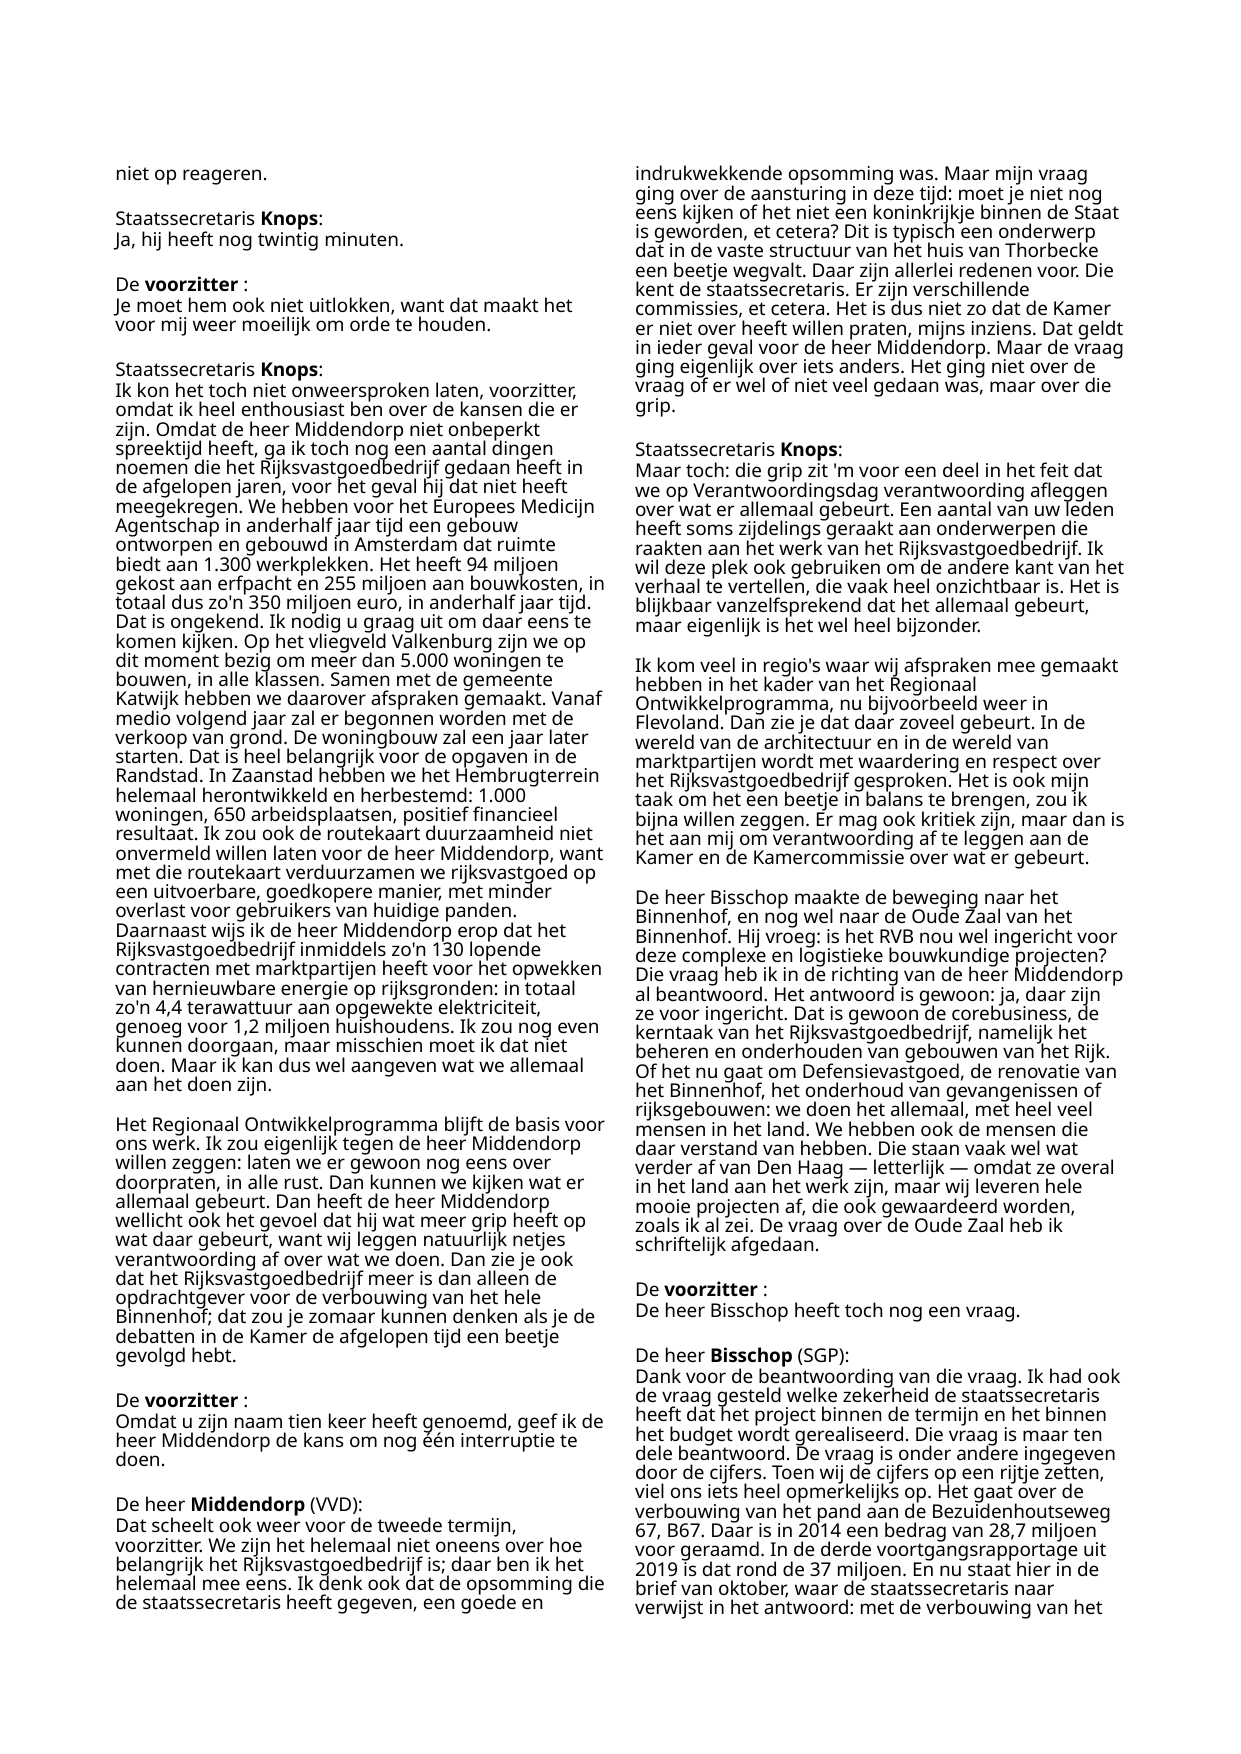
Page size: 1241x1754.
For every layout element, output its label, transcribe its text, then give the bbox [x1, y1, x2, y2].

text Ik kom veel in regio's waar wij afspraken mee gemaakt hebben in het kader van het Regionaal Ontwikkelprogramma, nu bijvoorbeeld weer in Flevoland. Dan zie je dat daar zoveel gebeurt. In de wereld van de architectuur en in de wereld van marktpartijen wordt met waardering en respect over het Rijksvastgoedbedrijf gesproken. Het is ook mijn taak om het een beetje in balans te brengen, zou ik bijna willen zeggen. Er mag ook kritiek zijn, maar dan is het aan mij om verantwoording af te leggen aan de Kamer en de Kamercommissie over wat er gebeurt. [635, 657, 1125, 868]
text De heer Bisschop (SGP): [635, 1342, 1125, 1368]
text Omdat u zijn naam tien keer heeft genoemd, geef ik de heer Middendorp de kans om nog één interruptie te doen. [115, 1413, 605, 1471]
text Het Regionaal Ontwikkelprogramma blijft de basis voor ons werk. Ik zou eigenlijk tegen de heer Middendorp willen zeggen: laten we er gewoon nog eens over doorpraten, in alle rust. Dan kunnen we kijken wat er allemaal gebeurt. Dan heeft de heer Middendorp wellicht ook het gevoel dat hij wat meer grip heeft op wat daar gebeurt, want wij leggen natuurlijk netjes verantwoording af over wat we doen. Dan zie je ook dat het Rijksvastgoedbedrijf meer is dan alleen de opdrachtgever voor de verbouwing van het hele Binnenhof; dat zou je zomaar kunnen denken als je de debatten in de Kamer de afgelopen tijd een beetje gevolgd hebt. [115, 1116, 605, 1366]
text Staatssecretaris Knops: [115, 356, 605, 382]
text De voorzitter : [635, 1276, 1125, 1302]
text Maar toch: die grip zit 'm voor een deel in het feit dat we op Verantwoordingsdag verantwoording afleggen over wat er allemaal gebeurt. Een aantal van uw leden heeft soms zijdelings geraakt aan onderwerpen die raakten aan het werk van het Rijksvastgoedbedrijf. Ik wil deze plek ook gebruiken om de andere kant van het verhaal te vertellen, die vaak heel onzichtbaar is. Het is blijkbaar vanzelfsprekend dat het allemaal gebeurt, maar eigenlijk is het wel heel bijzonder. [635, 462, 1125, 636]
text Dank voor de beantwoording van die vraag. Ik had ook de vraag gesteld welke zekerheid de staatssecretaris heeft dat het project binnen de termijn en het binnen het budget wordt gerealiseerd. Die vraag is maar ten dele beantwoord. De vraag is onder andere ingegeven door de cijfers. Toen wij de cijfers op een rijtje zetten, viel ons iets heel opmerkelijks op. Het gaat over de verbouwing van het pand aan de Bezuidenhoutseweg 67, B67. Daar is in 2014 een bedrag van 28,7 miljoen voor geraamd. In de derde voortgangsrapportage uit 2019 is dat rond de 37 miljoen. En nu staat hier in de brief van oktober, waar de staatssecretaris naar verwijst in het antwoord: met de verbouwing van het [635, 1368, 1125, 1618]
text Ik kon het toch niet onweersproken laten, voorzitter, omdat ik heel enthousiast ben over de kansen die er zijn. Omdat de heer Middendorp niet onbeperkt spreektijd heeft, ga ik toch nog een aantal dingen noemen die het Rijksvastgoedbedrijf gedaan heeft in de afgelopen jaren, voor het geval hij dat niet heeft meegekregen. We hebben voor het Europees Medicijn Agentschap in anderhalf jaar tijd een gebouw ontworpen en gebouwd in Amsterdam dat ruimte biedt aan 1.300 werkplekken. Het heeft 94 miljoen gekost aan erfpacht en 255 miljoen aan bouwkosten, in totaal dus zo'n 350 miljoen euro, in anderhalf jaar tijd. Dat is ongekend. Ik nodig u graag uit om daar eens te komen kijken. Op het vliegveld Valkenburg zijn we op dit moment bezig om meer dan 5.000 woningen te bouwen, in alle klassen. Samen met de gemeente Katwijk hebben we daarover afspraken gemaakt. Vanaf medio volgend jaar zal er begonnen worden met de verkoop van grond. De woningbouw zal een jaar later starten. Dat is heel belangrijk voor de opgaven in de Randstad. In Zaanstad hebben we het Hembrugterrein helemaal herontwikkeld en herbestemd: 1.000 woningen, 650 arbeidsplaatsen, positief financieel resultaat. Ik zou ook de routekaart duurzaamheid niet onvermeld willen laten voor de heer Middendorp, want met die routekaart verduurzamen we rijksvastgoed op een uitvoerbare, goedkopere manier, met minder overlast voor gebruikers van huidige panden. Daarnaast wijs ik de heer Middendorp erop dat het Rijksvastgoedbedrijf inmiddels zo'n 130 lopende contracten met marktpartijen heeft voor het opwekken van hernieuwbare energie op rijksgronden: in totaal zo'n 4,4 terawattuur aan opgewekte elektriciteit, genoeg voor 1,2 miljoen huishoudens. Ik zou nog even kunnen doorgaan, maar misschien moet ik dat niet doen. Maar ik kan dus wel aangeven wat we allemaal aan het doen zijn. [115, 382, 605, 1095]
text niet op reageren. [115, 165, 605, 184]
text Staatssecretaris Knops: [115, 205, 605, 231]
text indrukwekkende opsomming was. Maar mijn vraag ging over de aansturing in deze tijd: moet je niet nog eens kijken of het niet een koninkrijkje binnen de Staat is geworden, et cetera? Dit is typisch een onderwerp dat in de vaste structuur van het huis van Thorbecke een beetje wegvalt. Daar zijn allerlei redenen voor. Die kent de staatssecretaris. Er zijn verschillende commissies, et cetera. Het is dus niet zo dat de Kamer er niet over heeft willen praten, mijns inziens. Dat geldt in ieder geval voor de heer Middendorp. Maar de vraag ging eigenlijk over iets anders. Het ging niet over de vraag of er wel of niet veel gedaan was, maar over die grip. [635, 165, 1125, 416]
text De voorzitter : [115, 271, 605, 297]
text Je moet hem ook niet uitlokken, want dat maakt het voor mij weer moeilijk om orde te houden. [115, 297, 605, 336]
text De heer Bisschop maakte de beweging naar het Binnenhof, en nog wel naar de Oude Zaal van het Binnenhof. Hij vroeg: is het RVB nou wel ingericht voor deze complexe en logistieke bouwkundige projecten? Die vraag heb ik in de richting van de heer Middendorp al beantwoord. Het antwoord is gewoon: ja, daar zijn ze voor ingericht. Dat is gewoon de corebusiness, de kerntaak van het Rijksvastgoedbedrijf, namelijk het beheren en onderhouden van gebouwen van het Rijk. Of het nu gaat om Defensievastgoed, de renovatie van het Binnenhof, het onderhoud van gevangenissen of rijksgebouwen: we doen het allemaal, met heel veel mensen in het land. We hebben ook de mensen die daar verstand van hebben. Die staan vaak wel wat verder af van Den Haag — letterlijk — omdat ze overal in het land aan het werk zijn, maar wij leveren hele mooie projecten af, die ook gewaardeerd worden, zoals ik al zei. De vraag over de Oude Zaal heb ik schriftelijk afgedaan. [635, 889, 1125, 1255]
text De heer Bisschop heeft toch nog een vraag. [635, 1302, 1125, 1321]
text Staatssecretaris Knops: [635, 437, 1125, 462]
text Dat scheelt ook weer voor de tweede termijn, voorzitter. We zijn het helemaal niet oneens over hoe belangrijk het Rijksvastgoedbedrijf is; daar ben ik het helemaal mee eens. Ik denk ook dat de opsomming die de staatssecretaris heeft gegeven, een goede en [115, 1517, 605, 1614]
text Ja, hij heeft nog twintig minuten. [115, 231, 605, 250]
text De voorzitter : [115, 1387, 605, 1413]
text De heer Middendorp (VVD): [115, 1492, 605, 1517]
